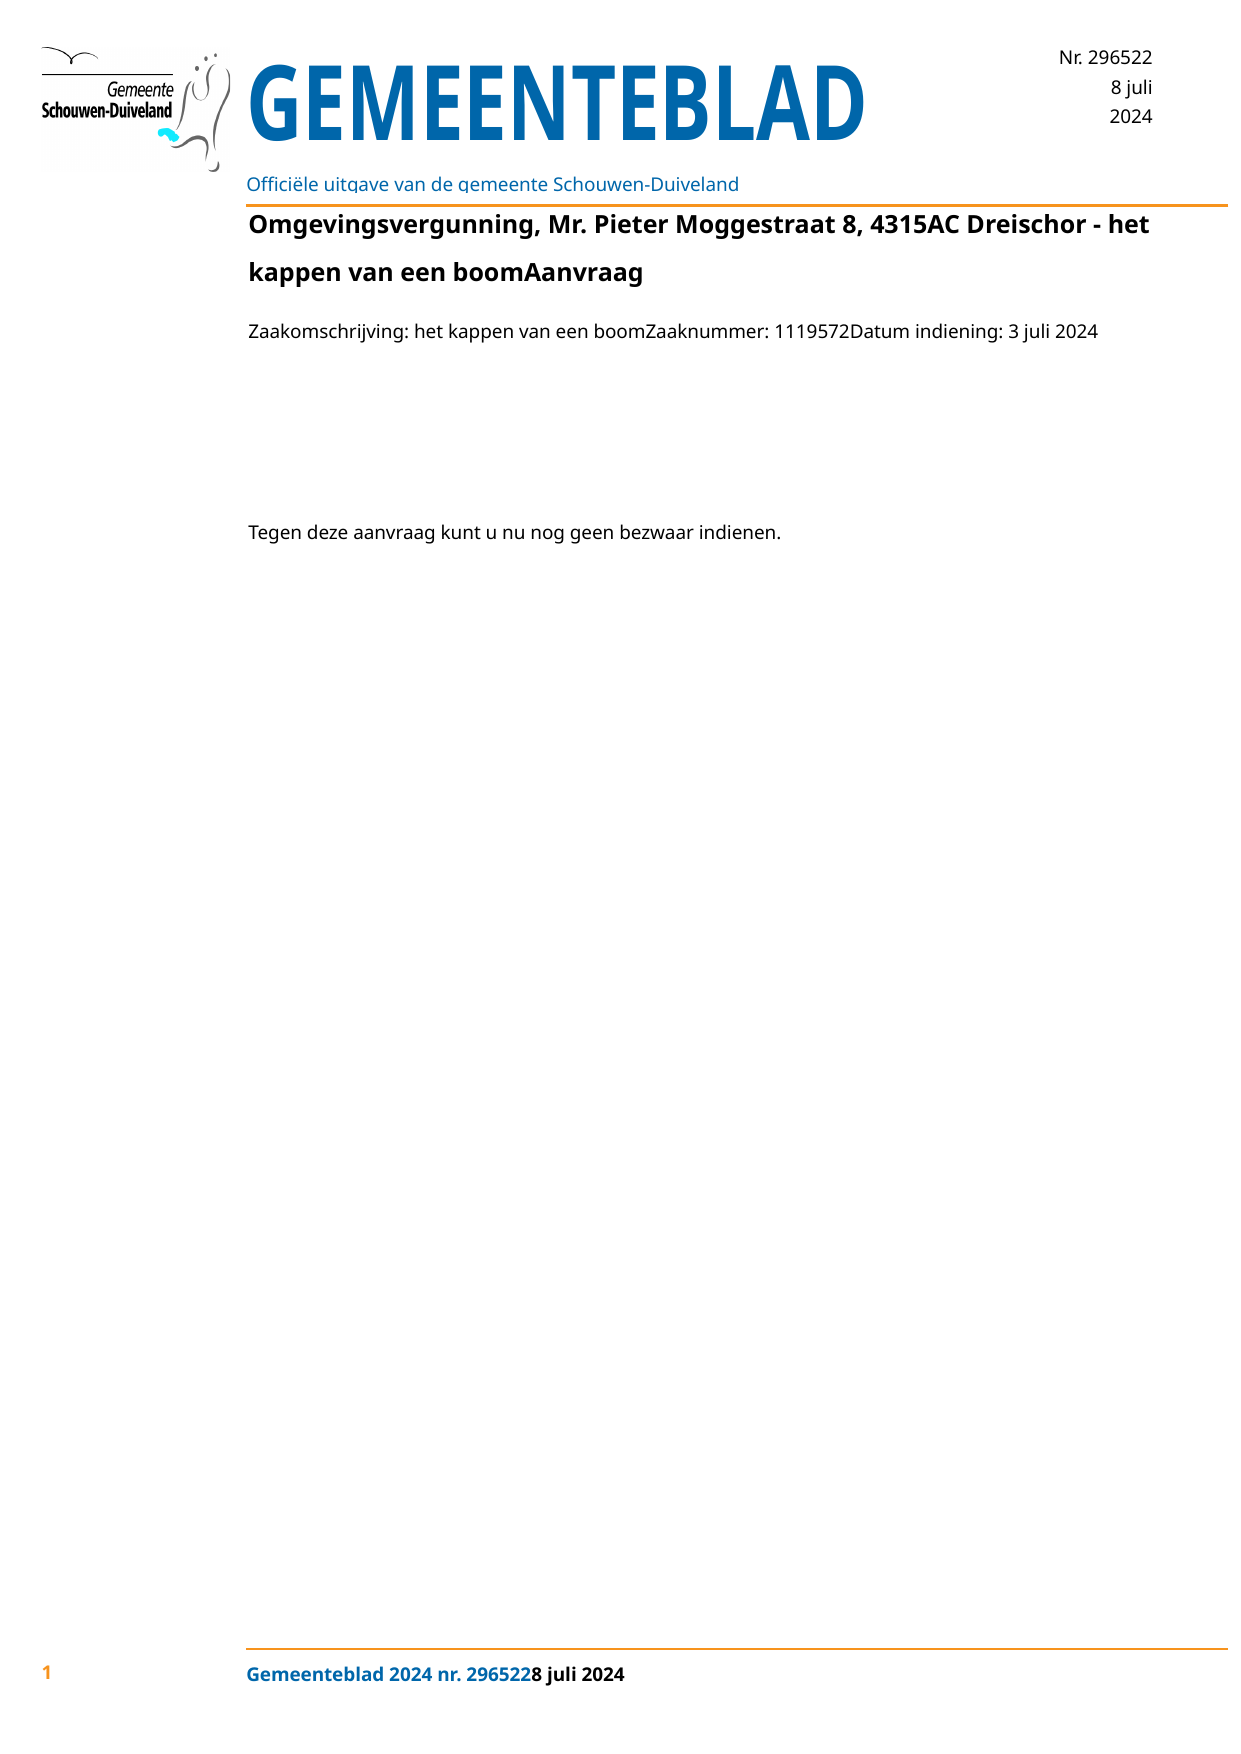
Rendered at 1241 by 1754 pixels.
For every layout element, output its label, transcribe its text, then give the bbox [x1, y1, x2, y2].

picture [41, 47, 231, 172]
text Zaakomschrijving: het kappen van een boomZaaknummer: 1119572Datum indiening: 3 juli 2024 [248, 318, 1152, 344]
text Omgevingsvergunning, Mr. Pieter Moggestraat 8, 4315AC Dreischor - het kappen van een boomAanvraag [248, 207, 1152, 288]
text Tegen deze aanvraag kunt u nu nog geen bezwaar indienen. [248, 519, 1152, 545]
